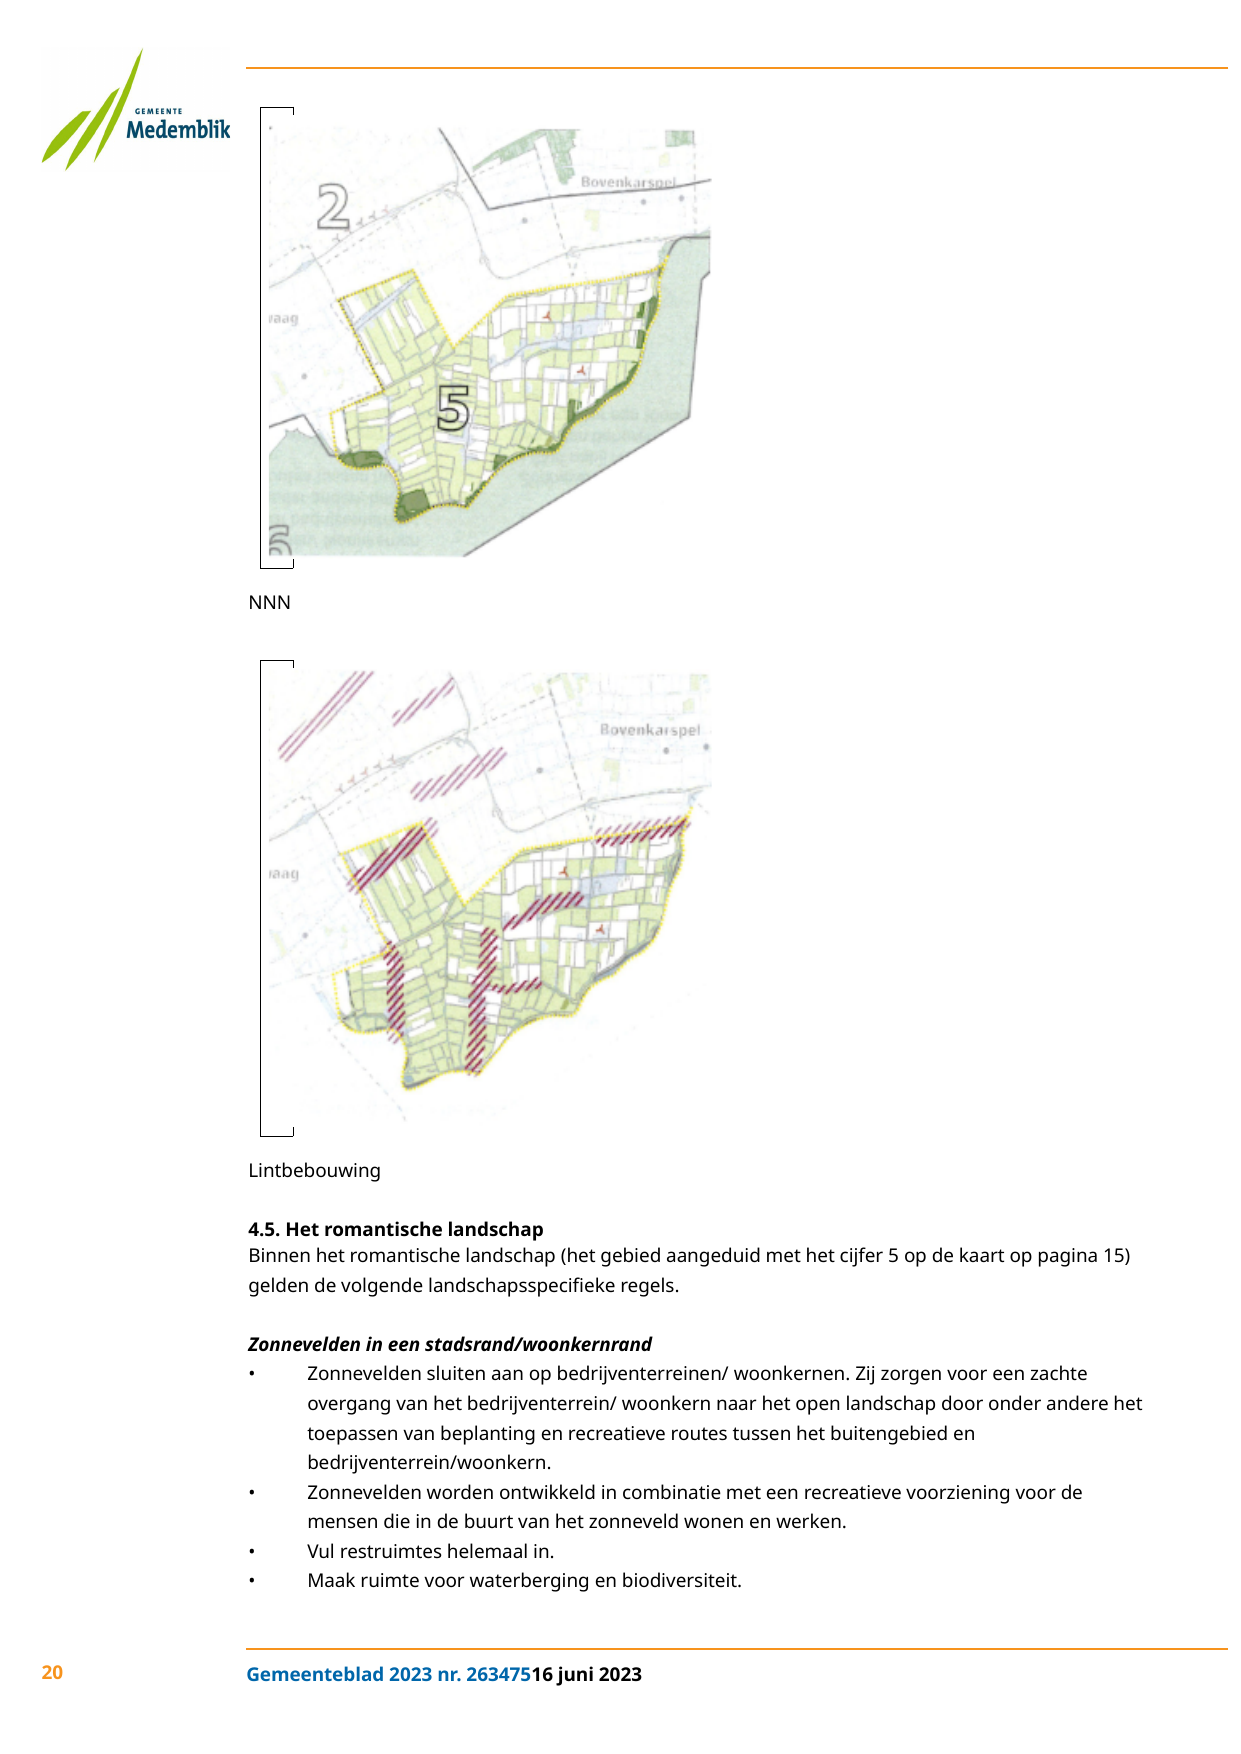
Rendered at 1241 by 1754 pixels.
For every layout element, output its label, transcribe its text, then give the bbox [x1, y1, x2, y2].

list Maak ruimte voor waterberging en biodiversiteit. [248, 1568, 1152, 1593]
text Lintbebouwing [248, 1157, 1152, 1183]
list Vul restruimtes helemaal in. [248, 1538, 1152, 1564]
text Binnen het romantische landschap (het gebied aangeduid met het cijfer 5 op de kaart op pagina 15) gelden de volgende landschapsspecifieke regels. [248, 1242, 1152, 1298]
text NNN [248, 589, 1152, 614]
picture [41, 47, 231, 172]
picture [268, 668, 712, 1127]
list Zonnevelden sluiten aan op bedrijventerreinen/ woonkernen. Zij zorgen voor een zachte overgang van het bedrijventerrein/ woonkern naar het open landschap door onder andere het toepassen van beplanting en recreatieve routes tussen het buitengebied en bedrijventerrein/woonkern. [248, 1361, 1152, 1475]
text Zonnevelden in een stadsrand/woonkernrand [248, 1331, 1152, 1357]
picture [268, 115, 712, 559]
text 4.5. Het romantische landschap [248, 1217, 1152, 1242]
list Zonnevelden worden ontwikkeld in combinatie met een recreatieve voorziening voor de mensen die in de buurt van het zonneveld wonen en werken. [248, 1479, 1152, 1534]
